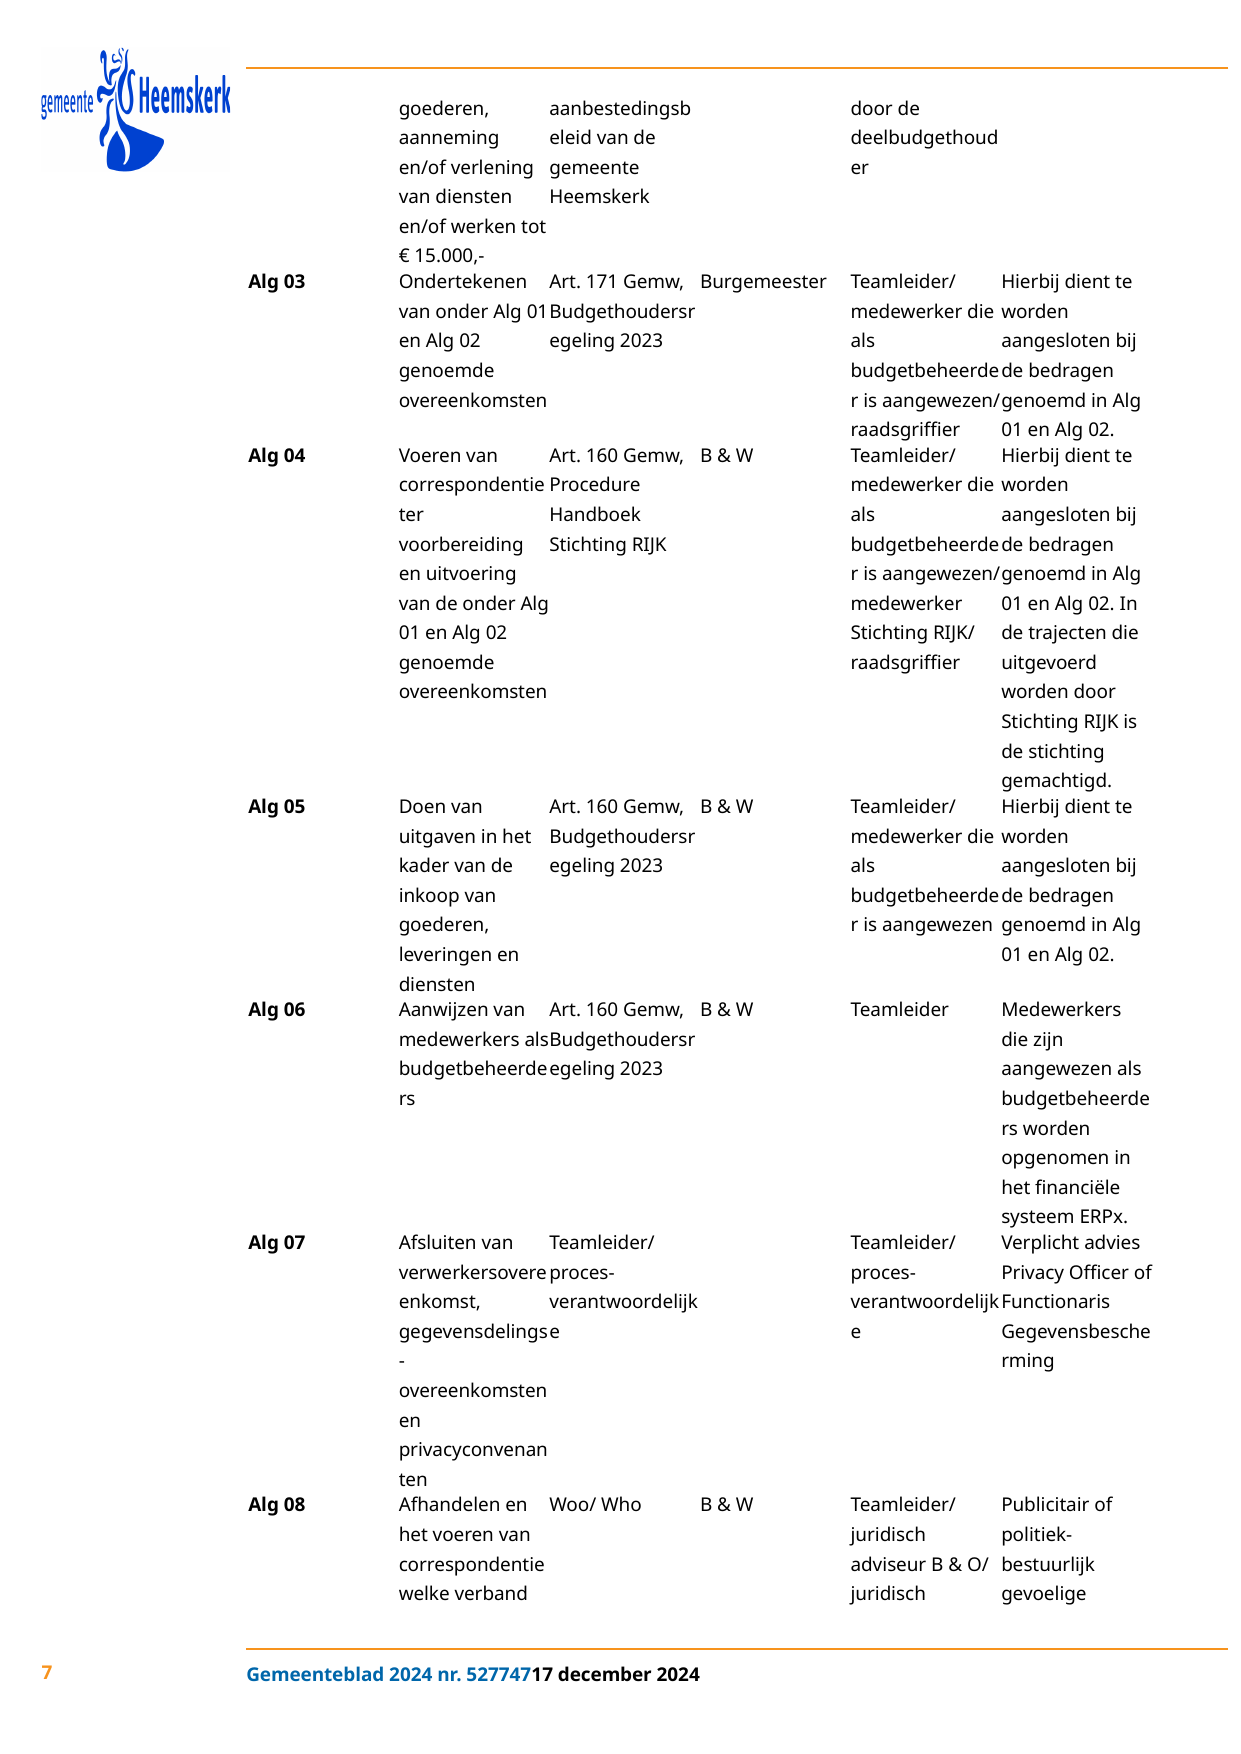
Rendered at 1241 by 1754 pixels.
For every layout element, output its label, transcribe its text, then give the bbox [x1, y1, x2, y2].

table_cell Alg 04 [248, 442, 398, 793]
table_cell Art. 160 Gemw, Budgethoudersregeling 2023 [549, 793, 700, 996]
table_cell Alg 05 [248, 793, 398, 996]
table_cell Publicitair of politiek-bestuurlijk gevoelige [1001, 1492, 1152, 1606]
table_cell Alg 06 [248, 996, 398, 1229]
table_cell Alg 03 [248, 269, 398, 442]
table_cell Afhandelen en het voeren van correspondentie welke verband [399, 1492, 549, 1606]
table_cell Hierbij dient te worden aangesloten bij de bedragen genoemd in Alg 01 en Alg 02. [1001, 269, 1152, 442]
table_cell Verplicht advies Privacy Officer of Functionaris Gegevensbescherming [1001, 1229, 1152, 1492]
table_cell Teamleider/ juridisch adviseur B & O/ juridisch [850, 1492, 1001, 1606]
table_cell Burgemeester [700, 269, 850, 442]
table_cell Alg 07 [248, 1229, 398, 1492]
table_cell Alg 08 [248, 1492, 398, 1606]
table_cell Teamleider/ proces-verantwoordelijke [850, 1229, 1001, 1492]
table_cell door de deelbudgethouder [850, 95, 1001, 268]
table_cell aanbestedingsbeleid van de gemeente Heemskerk [549, 95, 700, 268]
table_cell Woo/ Who [549, 1492, 700, 1606]
table_cell Teamleider [850, 996, 1001, 1229]
table_cell B & W [700, 996, 850, 1229]
table_cell Hierbij dient te worden aangesloten bij de bedragen genoemd in Alg 01 en Alg 02. In de trajecten die uitgevoerd worden door Stichting RIJK is de stichting gemachtigd. [1001, 442, 1152, 793]
table_cell Aanwijzen van medewerkers als budgetbeheerders [399, 996, 549, 1229]
table_cell Medewerkers die zijn aangewezen als budgetbeheerders worden opgenomen in het financiële systeem ERPx. [1001, 996, 1152, 1229]
table_cell [1001, 95, 1152, 268]
table_cell Teamleider/ medewerker die als budgetbeheerder is aangewezen/ raadsgriffier [850, 269, 1001, 442]
table_cell Art. 160 Gemw, Procedure Handboek Stichting RIJK [549, 442, 700, 793]
table_cell B & W [700, 1492, 850, 1606]
table_cell Voeren van correspondentie ter voorbereiding en uitvoering van de onder Alg 01 en Alg 02 genoemde overeenkomsten [399, 442, 549, 793]
table_cell Teamleider/proces-verantwoordelijke [549, 1229, 700, 1492]
table_cell Afsluiten van verwerkersovereenkomst, gegevensdelings-overeenkomsten en privacyconvenanten [399, 1229, 549, 1492]
table_cell B & W [700, 442, 850, 793]
table_cell Hierbij dient te worden aangesloten bij de bedragen genoemd in Alg 01 en Alg 02. [1001, 793, 1152, 996]
table_cell goederen, aanneming en/of verlening van diensten en/of werken tot € 15.000,- [399, 95, 549, 268]
table_cell Ondertekenen van onder Alg 01 en Alg 02 genoemde overeenkomsten [399, 269, 549, 442]
table_cell [248, 95, 398, 268]
table_cell Art. 171 Gemw, Budgethoudersregeling 2023 [549, 269, 700, 442]
table_cell Art. 160 Gemw, Budgethoudersregeling 2023 [549, 996, 700, 1229]
table_cell B & W [700, 793, 850, 996]
table_cell Teamleider/ medewerker die als budgetbeheerder is aangewezen/ medewerker Stichting RIJK/ raadsgriffier [850, 442, 1001, 793]
table_cell [700, 95, 850, 268]
table_cell Teamleider/ medewerker die als budgetbeheerder is aangewezen [850, 793, 1001, 996]
table_cell Doen van uitgaven in het kader van de inkoop van goederen, leveringen en diensten [399, 793, 549, 996]
picture [41, 47, 231, 172]
table_cell [700, 1229, 850, 1492]
